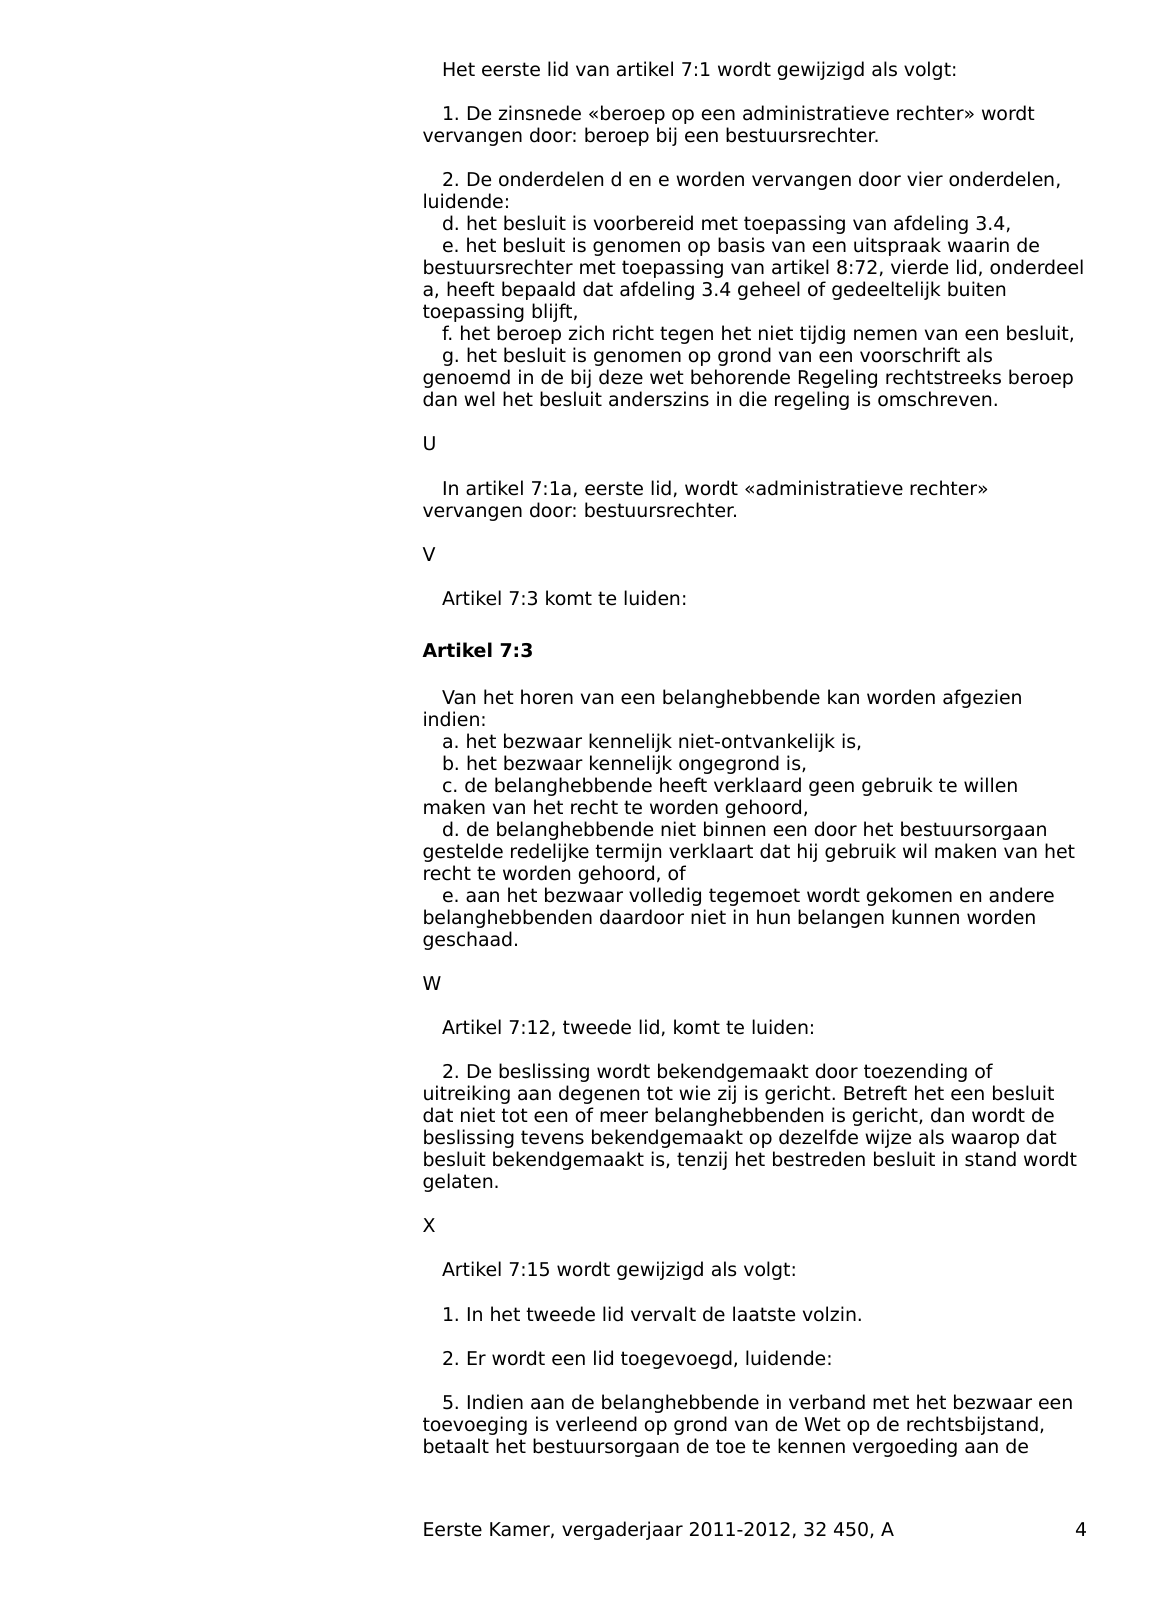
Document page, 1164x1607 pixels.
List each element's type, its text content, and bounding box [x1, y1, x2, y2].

text a. het bezwaar kennelijk niet-ontvankelijk is, [422, 731, 1087, 753]
text Van het horen van een belanghebbende kan worden afgezien indien: [422, 687, 1087, 731]
text U [422, 433, 1087, 455]
text c. de belanghebbende heeft verklaard geen gebruik te willen maken van het recht te worden gehoord, [422, 775, 1087, 819]
text Het eerste lid van artikel 7:1 wordt gewijzigd als volgt: [422, 59, 1087, 81]
text 1. In het tweede lid vervalt de laatste volzin. [422, 1303, 1087, 1325]
text g. het besluit is genomen op grond van een voorschrift als genoemd in de bij deze wet behorende Regeling rechtstreeks beroep dan wel het besluit anderszins in die regeling is omschreven. [422, 345, 1087, 411]
text f. het beroep zich richt tegen het niet tijdig nemen van een besluit, [422, 323, 1087, 345]
text e. aan het bezwaar volledig tegemoet wordt gekomen en andere belanghebbenden daardoor niet in hun belangen kunnen worden geschaad. [422, 884, 1087, 951]
text X [422, 1215, 1087, 1237]
text W [422, 973, 1087, 995]
text In artikel 7:1a, eerste lid, wordt «administratieve rechter» vervangen door: bestuursrechter. [422, 477, 1087, 521]
text Artikel 7:3 komt te luiden: [422, 588, 1087, 610]
text d. de belanghebbende niet binnen een door het bestuursorgaan gestelde redelijke termijn verklaart dat hij gebruik wil maken van het recht te worden gehoord, of [422, 819, 1087, 884]
text b. het bezwaar kennelijk ongegrond is, [422, 753, 1087, 775]
text 1. De zinsnede «beroep op een administratieve rechter» wordt vervangen door: beroep bij een bestuursrechter. [422, 103, 1087, 147]
text 2. De onderdelen d en e worden vervangen door vier onderdelen, luidende: [422, 169, 1087, 213]
text d. het besluit is voorbereid met toepassing van afdeling 3.4, [422, 213, 1087, 235]
text e. het besluit is genomen op basis van een uitspraak waarin de bestuursrechter met toepassing van artikel 8:72, vierde lid, onderdeel a, heeft bepaald dat afdeling 3.4 geheel of gedeeltelijk buiten toepassing blijft, [422, 235, 1087, 323]
text Artikel 7:15 wordt gewijzigd als volgt: [422, 1259, 1087, 1281]
text Artikel 7:12, tweede lid, komt te luiden: [422, 1017, 1087, 1039]
text V [422, 544, 1087, 566]
text 2. De beslissing wordt bekendgemaakt door toezending of uitreiking aan degenen tot wie zij is gericht. Betreft het een besluit dat niet tot een of meer belanghebbenden is gericht, dan wordt de beslissing tevens bekendgemaakt op dezelfde wijze als waarop dat besluit bekendgemaakt is, tenzij het bestreden besluit in stand wordt gelaten. [422, 1061, 1087, 1193]
subtitle Artikel 7:3 [422, 640, 1087, 662]
text 5. Indien aan de belanghebbende in verband met het bezwaar een toevoeging is verleend op grond van de Wet op de rechtsbijstand, betaalt het bestuursorgaan de toe te kennen vergoeding aan de [422, 1392, 1087, 1458]
text 2. Er wordt een lid toegevoegd, luidende: [422, 1348, 1087, 1369]
